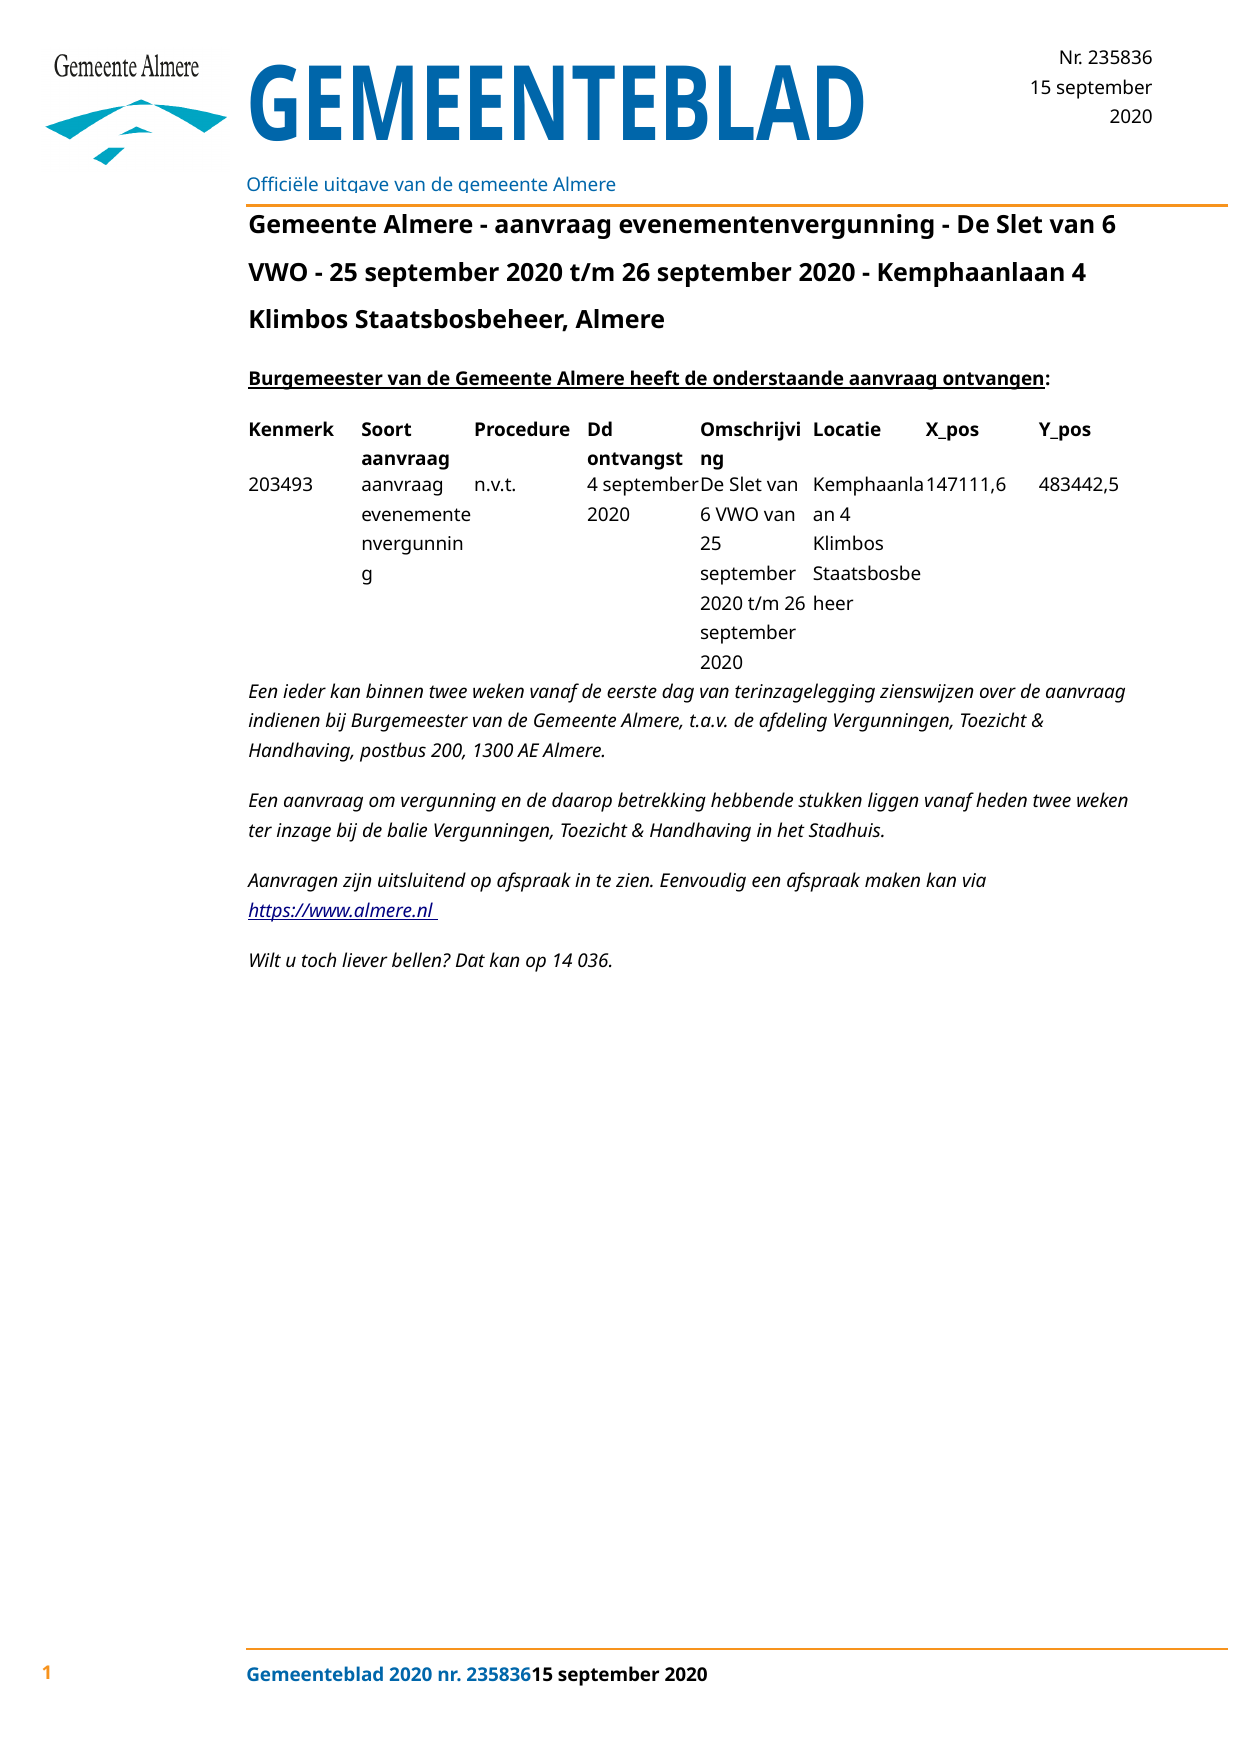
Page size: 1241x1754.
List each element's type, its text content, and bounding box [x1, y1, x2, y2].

table_header X_pos [926, 416, 1038, 471]
table_cell 4 september 2020 [587, 471, 700, 674]
table_header Dd ontvangst [587, 416, 700, 471]
picture [41, 47, 231, 172]
table_cell n.v.t. [474, 471, 587, 674]
text Gemeente Almere - aanvraag evenementenvergunning - De Slet van 6 VWO - 25 september 2020 t/m 26 september 2020 - Kemphaanlaan 4 Klimbos Staatsbosbeheer, Almere [248, 207, 1152, 336]
table_header Procedure [474, 416, 587, 471]
table_cell Kemphaanlaan 4 Klimbos Staatsbosbeheer [813, 471, 926, 674]
table_cell 147111,6 [926, 471, 1038, 674]
text Aanvragen zijn uitsluitend op afspraak in te zien. Eenvoudig een afspraak maken kan via https://www.almere.nl [248, 867, 1152, 923]
table_cell aanvraag evenementenvergunning [361, 471, 474, 674]
table_header Omschrijving [700, 416, 813, 471]
table_cell 483442,5 [1039, 471, 1152, 674]
text Een aanvraag om vergunning en de daarop betrekking hebbende stukken liggen vanaf heden twee weken ter inzage bij de balie Vergunningen, Toezicht & Handhaving in het Stadhuis. [248, 787, 1152, 843]
table_header Kenmerk [248, 416, 361, 471]
table_header Locatie [813, 416, 926, 471]
text Wilt u toch liever bellen? Dat kan op 14 036. [248, 947, 1152, 973]
text Een ieder kan binnen twee weken vanaf de eerste dag van terinzagelegging zienswijzen over de aanvraag indienen bij Burgemeester van de Gemeente Almere, t.a.v. de afdeling Vergunningen, Toezicht & Handhaving, postbus 200, 1300 AE Almere. [248, 678, 1152, 763]
table_header Y_pos [1039, 416, 1152, 471]
text Burgemeester van de Gemeente Almere heeft de onderstaande aanvraag ontvangen: [248, 366, 1152, 391]
table_cell De Slet van 6 VWO van 25 september 2020 t/m 26 september 2020 [700, 471, 813, 674]
table_cell 203493 [248, 471, 361, 674]
table_header Soort aanvraag [361, 416, 474, 471]
